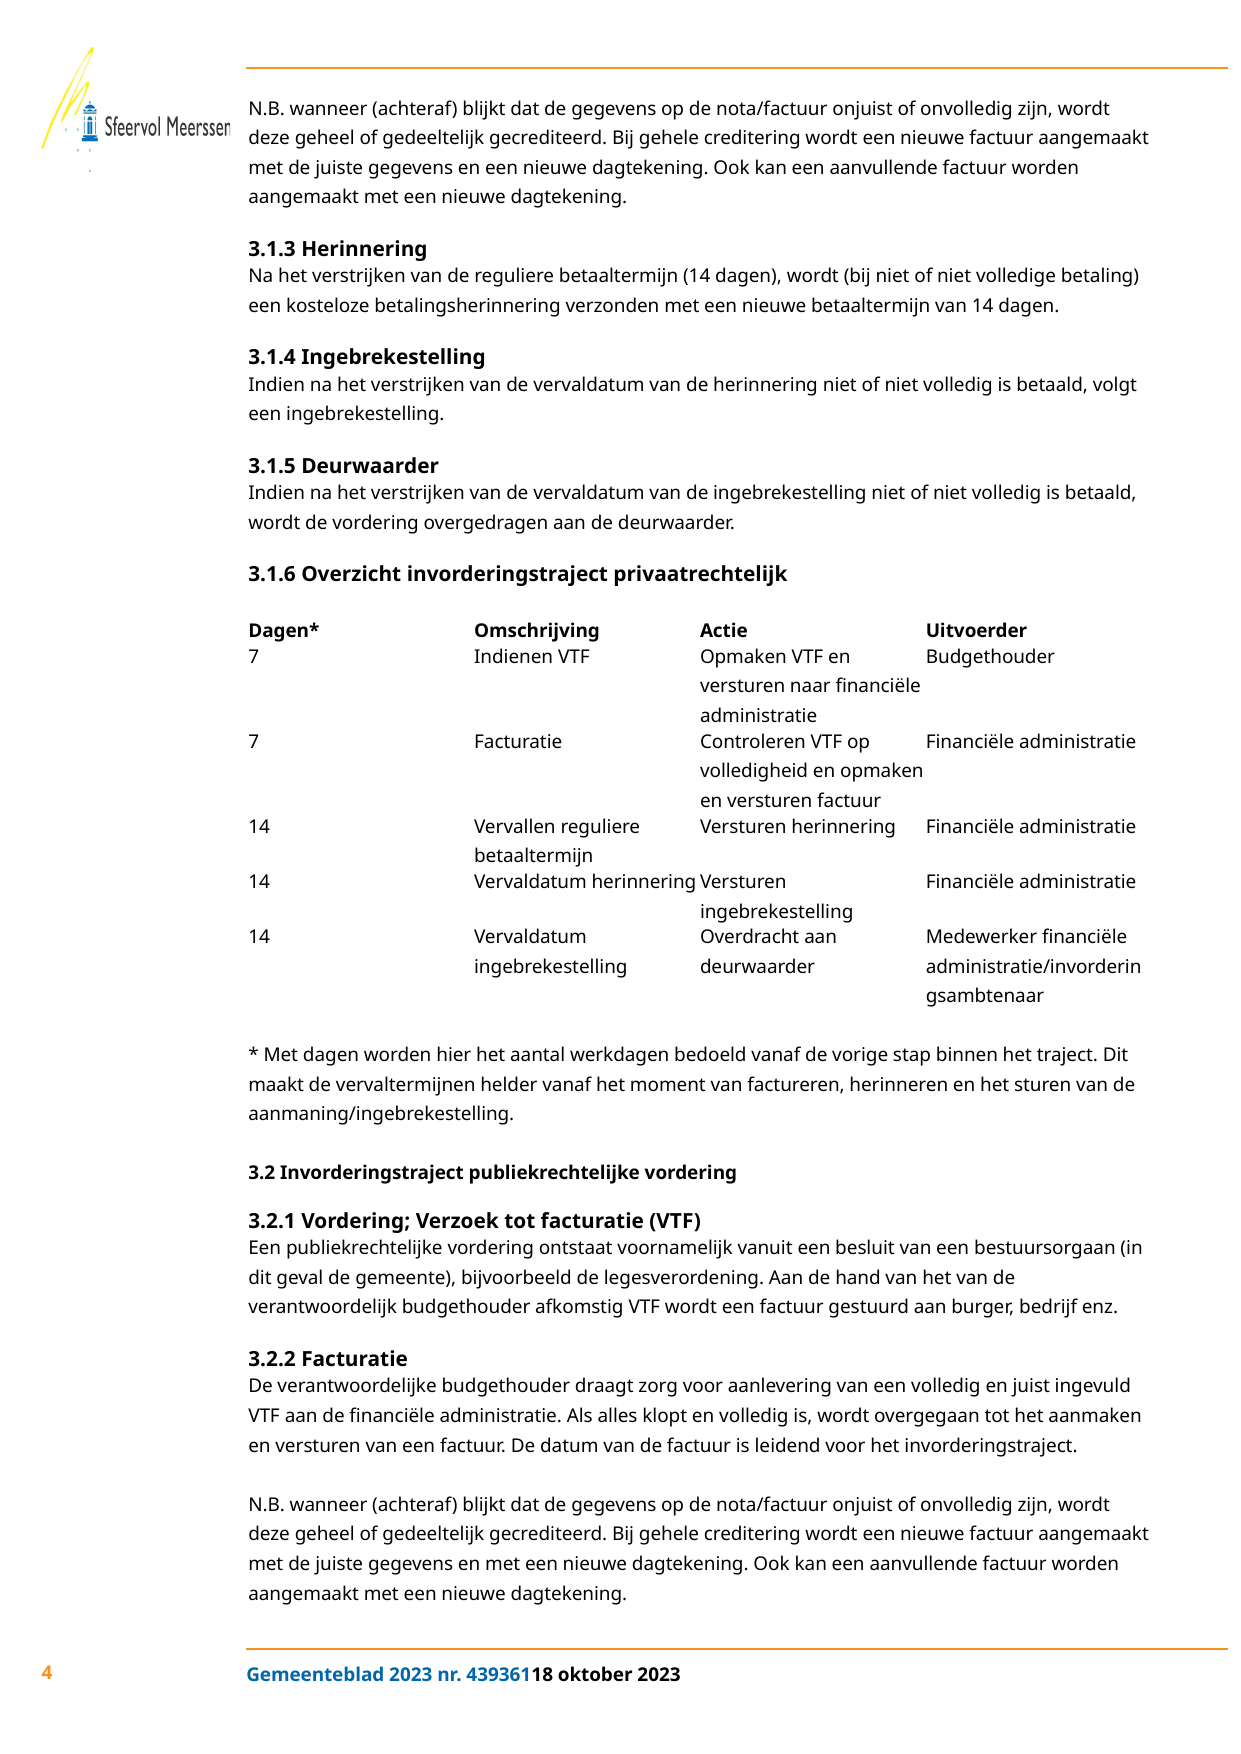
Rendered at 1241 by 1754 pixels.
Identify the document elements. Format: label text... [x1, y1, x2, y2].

text Indien na het verstrijken van de vervaldatum van de ingebrekestelling niet of niet volledig is betaald, wordt de vordering overgedragen aan de deurwaarder. [248, 479, 1152, 534]
text 3.1.5 Deurwaarder [248, 451, 1152, 479]
table_header Uitvoerder [926, 618, 1152, 643]
text 3.2.1 Vordering; Verzoek tot facturatie (VTF) [248, 1206, 1152, 1234]
table_cell 14 [248, 868, 474, 923]
table_cell Vervallen reguliere betaaltermijn [474, 813, 700, 868]
text N.B. wanneer (achteraf) blijkt dat de gegevens op de nota/factuur onjuist of onvolledig zijn, wordt deze geheel of gedeeltelijk gecrediteerd. Bij gehele creditering wordt een nieuwe factuur aangemaakt met de juiste gegevens en met een nieuwe dagtekening. Ook kan een aanvullende factuur worden aangemaakt met een nieuwe dagtekening. [248, 1491, 1152, 1605]
table_cell 7 [248, 728, 474, 813]
picture [41, 47, 231, 172]
table_cell Versturen herinnering [700, 813, 926, 868]
text 3.1.3 Herinnering [248, 234, 1152, 262]
text 3.1.6 Overzicht invorderingstraject privaatrechtelijk [248, 559, 1152, 588]
text 3.1.4 Ingebrekestelling [248, 342, 1152, 371]
table_cell Budgethouder [926, 643, 1152, 728]
text Indien na het verstrijken van de vervaldatum van de herinnering niet of niet volledig is betaald, volgt een ingebrekestelling. [248, 371, 1152, 426]
table_header Dagen* [248, 618, 474, 643]
table_cell 7 [248, 643, 474, 728]
table_cell Financiële administratie [926, 813, 1152, 868]
table_cell Vervaldatum herinnering [474, 868, 700, 923]
text 3.2 Invorderingstraject publiekrechtelijke vordering [248, 1159, 1152, 1185]
text Een publiekrechtelijke vordering ontstaat voornamelijk vanuit een besluit van een bestuursorgaan (in dit geval de gemeente), bijvoorbeeld de legesverordening. Aan de hand van het van de verantwoordelijk budgethouder afkomstig VTF wordt een factuur gestuurd aan burger, bedrijf enz. [248, 1234, 1152, 1319]
text * Met dagen worden hier het aantal werkdagen bedoeld vanaf de vorige stap binnen het traject. Dit maakt de vervaltermijnen helder vanaf het moment van factureren, herinneren en het sturen van de aanmaning/ingebrekestelling. [248, 1041, 1152, 1126]
table_cell Indienen VTF [474, 643, 700, 728]
text 3.2.2 Facturatie [248, 1344, 1152, 1373]
table_cell Medewerker financiële administratie/invorderingsambtenaar [926, 924, 1152, 1008]
table_header Omschrijving [474, 618, 700, 643]
table_cell Financiële administratie [926, 728, 1152, 813]
table_cell Facturatie [474, 728, 700, 813]
table_header Actie [700, 618, 926, 643]
text N.B. wanneer (achteraf) blijkt dat de gegevens op de nota/factuur onjuist of onvolledig zijn, wordt deze geheel of gedeeltelijk gecrediteerd. Bij gehele creditering wordt een nieuwe factuur aangemaakt met de juiste gegevens en een nieuwe dagtekening. Ook kan een aanvullende factuur worden aangemaakt met een nieuwe dagtekening. [248, 95, 1152, 209]
table_cell Controleren VTF op volledigheid en opmaken en versturen factuur [700, 728, 926, 813]
text De verantwoordelijke budgethouder draagt zorg voor aanlevering van een volledig en juist ingevuld VTF aan de financiële administratie. Als alles klopt en volledig is, wordt overgegaan tot het aanmaken en versturen van een factuur. De datum van de factuur is leidend voor het invorderingstraject. [248, 1373, 1152, 1457]
table_cell 14 [248, 924, 474, 1008]
table_cell Opmaken VTF en versturen naar financiële administratie [700, 643, 926, 728]
table_cell Versturen ingebrekestelling [700, 868, 926, 923]
table_cell Vervaldatum ingebrekestelling [474, 924, 700, 1008]
table_cell Financiële administratie [926, 868, 1152, 923]
table_cell Overdracht aan deurwaarder [700, 924, 926, 1008]
table_cell 14 [248, 813, 474, 868]
text Na het verstrijken van de reguliere betaaltermijn (14 dagen), wordt (bij niet of niet volledige betaling) een kosteloze betalingsherinnering verzonden met een nieuwe betaaltermijn van 14 dagen. [248, 262, 1152, 318]
